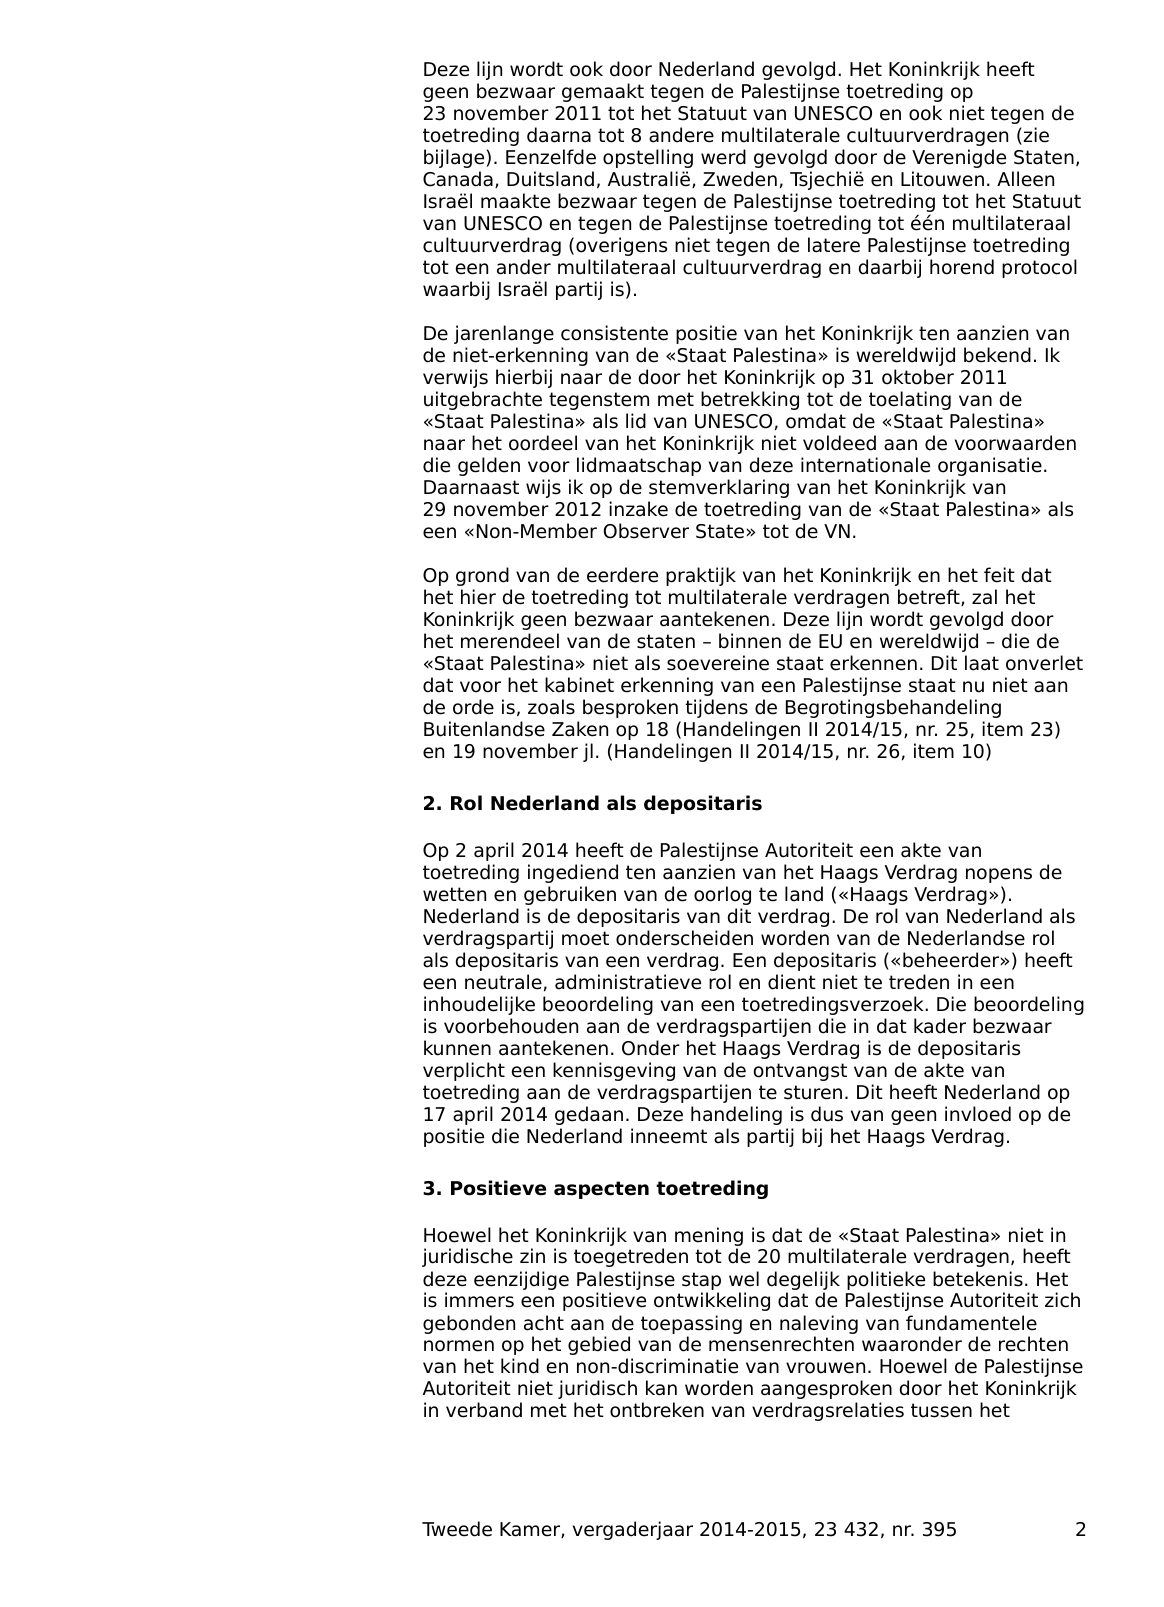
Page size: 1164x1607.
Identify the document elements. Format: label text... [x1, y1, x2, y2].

text Deze lijn wordt ook door Nederland gevolgd. Het Koninkrijk heeft geen bezwaar gemaakt tegen de Palestijnse toetreding op 23 november 2011 tot het Statuut van UNESCO en ook niet tegen de toetreding daarna tot 8 andere multilaterale cultuurverdragen (zie bijlage). Eenzelfde opstelling werd gevolgd door de Verenigde Staten, Canada, Duitsland, Australië, Zweden, Tsjechië en Litouwen. Alleen Israël maakte bezwaar tegen de Palestijnse toetreding tot het Statuut van UNESCO en tegen de Palestijnse toetreding tot één multilateraal cultuurverdrag (overigens niet tegen de latere Palestijnse toetreding tot een ander multilateraal cultuurverdrag en daarbij horend protocol waarbij Israël partij is). [422, 59, 1087, 301]
subtitle 2. Rol Nederland als depositaris [422, 793, 1087, 815]
text Hoewel het Koninkrijk van mening is dat de «Staat Palestina» niet in juridische zin is toegetreden tot de 20 multilaterale verdragen, heeft deze eenzijdige Palestijnse stap wel degelijk politieke betekenis. Het is immers een positieve ontwikkeling dat de Palestijnse Autoriteit zich gebonden acht aan de toepassing en naleving van fundamentele normen op het gebied van de mensenrechten waaronder de rechten van het kind en non-discriminatie van vrouwen. Hoewel de Palestijnse Autoriteit niet juridisch kan worden aangesproken door het Koninkrijk in verband met het ontbreken van verdragsrelaties tussen het [422, 1224, 1087, 1422]
text De jarenlange consistente positie van het Koninkrijk ten aanzien van de niet-erkenning van de «Staat Palestina» is wereldwijd bekend. Ik verwijs hierbij naar de door het Koninkrijk op 31 oktober 2011 uitgebrachte tegenstem met betrekking tot de toelating van de «Staat Palestina» als lid van UNESCO, omdat de «Staat Palestina» naar het oordeel van het Koninkrijk niet voldeed aan de voorwaarden die gelden voor lidmaatschap van deze internationale organisatie. Daarnaast wijs ik op de stemverklaring van het Koninkrijk van 29 november 2012 inzake de toetreding van de «Staat Palestina» als een «Non-Member Observer State» tot de VN. [422, 323, 1087, 543]
subtitle 3. Positieve aspecten toetreding [422, 1177, 1087, 1199]
text Op 2 april 2014 heeft de Palestijnse Autoriteit een akte van toetreding ingediend ten aanzien van het Haags Verdrag nopens de wetten en gebruiken van de oorlog te land («Haags Verdrag»). Nederland is de depositaris van dit verdrag. De rol van Nederland als verdragspartij moet onderscheiden worden van de Nederlandse rol als depositaris van een verdrag. Een depositaris («beheerder») heeft een neutrale, administratieve rol en dient niet te treden in een inhoudelijke beoordeling van een toetredingsverzoek. Die beoordeling is voorbehouden aan de verdragspartijen die in dat kader bezwaar kunnen aantekenen. Onder het Haags Verdrag is de depositaris verplicht een kennisgeving van de ontvangst van de akte van toetreding aan de verdragspartijen te sturen. Dit heeft Nederland op 17 april 2014 gedaan. Deze handeling is dus van geen invloed op de positie die Nederland inneemt als partij bij het Haags Verdrag. [422, 840, 1087, 1147]
text Op grond van de eerdere praktijk van het Koninkrijk en het feit dat het hier de toetreding tot multilaterale verdragen betreft, zal het Koninkrijk geen bezwaar aantekenen. Deze lijn wordt gevolgd door het merendeel van de staten – binnen de EU en wereldwijd – die de «Staat Palestina» niet als soevereine staat erkennen. Dit laat onverlet dat voor het kabinet erkenning van een Palestijnse staat nu niet aan de orde is, zoals besproken tijdens de Begrotingsbehandeling Buitenlandse Zaken op 18 (Handelingen II 2014/15, nr. 25, item 23) en 19 november jl. (Handelingen II 2014/15, nr. 26, item 10) [422, 565, 1087, 763]
